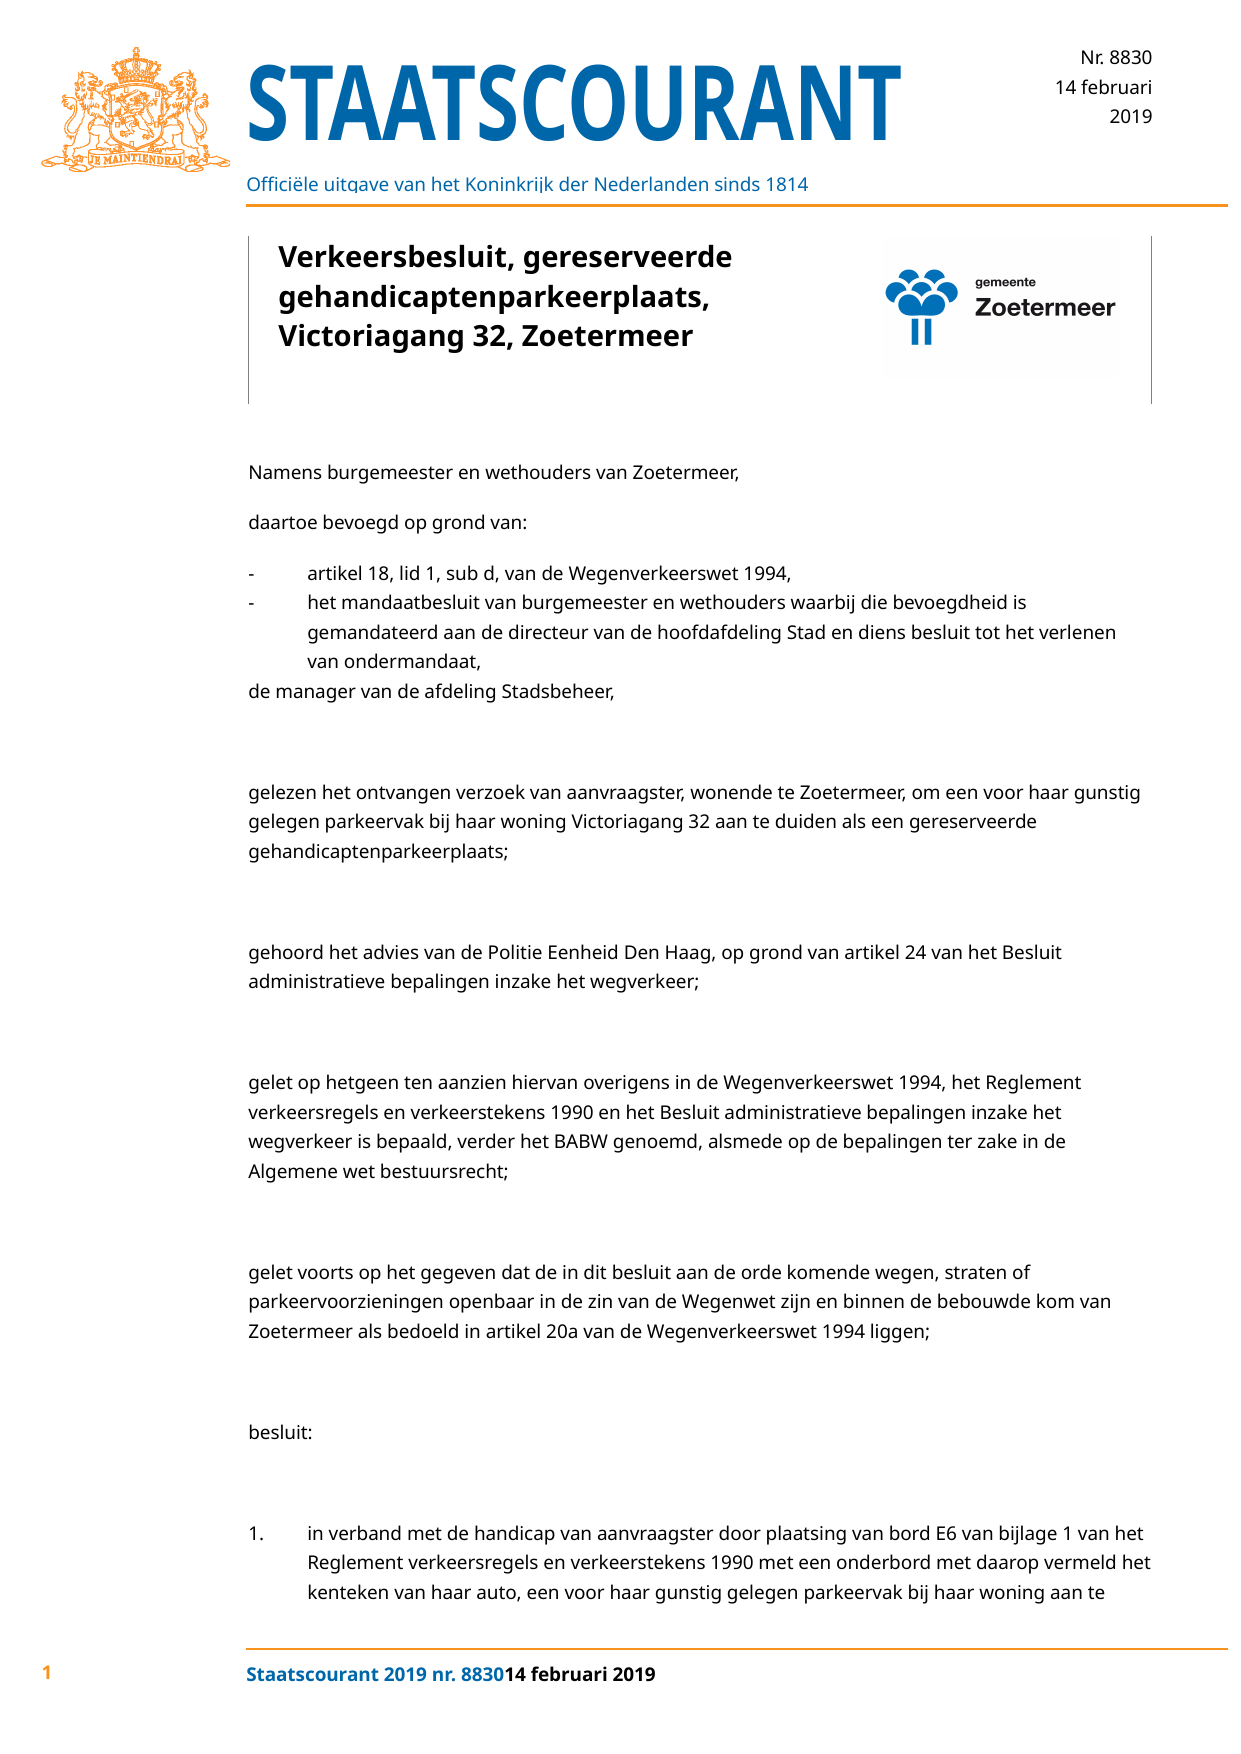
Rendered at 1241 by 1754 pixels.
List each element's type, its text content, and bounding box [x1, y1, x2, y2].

text Namens burgemeester en wethouders van Zoetermeer, [248, 459, 1152, 485]
table_header Verkeersbesluit, gereserveerde gehandicaptenparkeerplaats, Victoriagang 32, Zoetermeer [249, 236, 850, 404]
table_header [850, 236, 1151, 404]
text gelezen het ontvangen verzoek van aanvraagster, wonende te Zoetermeer, om een voor haar gunstig gelegen parkeervak bij haar woning Victoriagang 32 aan te duiden als een gereserveerde gehandicaptenparkeerplaats; [248, 779, 1152, 864]
list in verband met de handicap van aanvraagster door plaatsing van bord E6 van bijlage 1 van het Reglement verkeersregels en verkeerstekens 1990 met een onderbord met daarop vermeld het kenteken van haar auto, een voor haar gunstig gelegen parkeervak bij haar woning aan te [248, 1520, 1152, 1605]
list artikel 18, lid 1, sub d, van de Wegenverkeerswet 1994, [248, 560, 1152, 586]
text daartoe bevoegd op grond van: [248, 509, 1152, 535]
text gehoord het advies van de Politie Eenheid Den Haag, op grond van artikel 24 van het Besluit administratieve bepalingen inzake het wegverkeer; [248, 939, 1152, 994]
text gelet voorts op het gegeven dat de in dit besluit aan de orde komende wegen, straten of parkeervoorzieningen openbaar in de zin van de Wegenwet zijn en binnen de bebouwde kom van Zoetermeer als bedoeld in artikel 20a van de Wegenverkeerswet 1994 liggen; [248, 1259, 1152, 1344]
picture [41, 47, 231, 172]
text gelet op hetgeen ten aanzien hiervan overigens in de Wegenverkeerswet 1994, het Reglement verkeersregels en verkeerstekens 1990 en het Besluit administratieve bepalingen inzake het wegverkeer is bepaald, verder het BABW genoemd, alsmede op de bepalingen ter zake in de Algemene wet bestuursrecht; [248, 1069, 1152, 1184]
text de manager van de afdeling Stadsbeheer, [248, 678, 1152, 704]
text besluit: [248, 1419, 1152, 1445]
picture [882, 236, 1119, 378]
list het mandaatbesluit van burgemeester en wethouders waarbij die bevoegdheid is gemandateerd aan de directeur van de hoofdafdeling Stad en diens besluit tot het verlenen van ondermandaat, [248, 589, 1152, 674]
